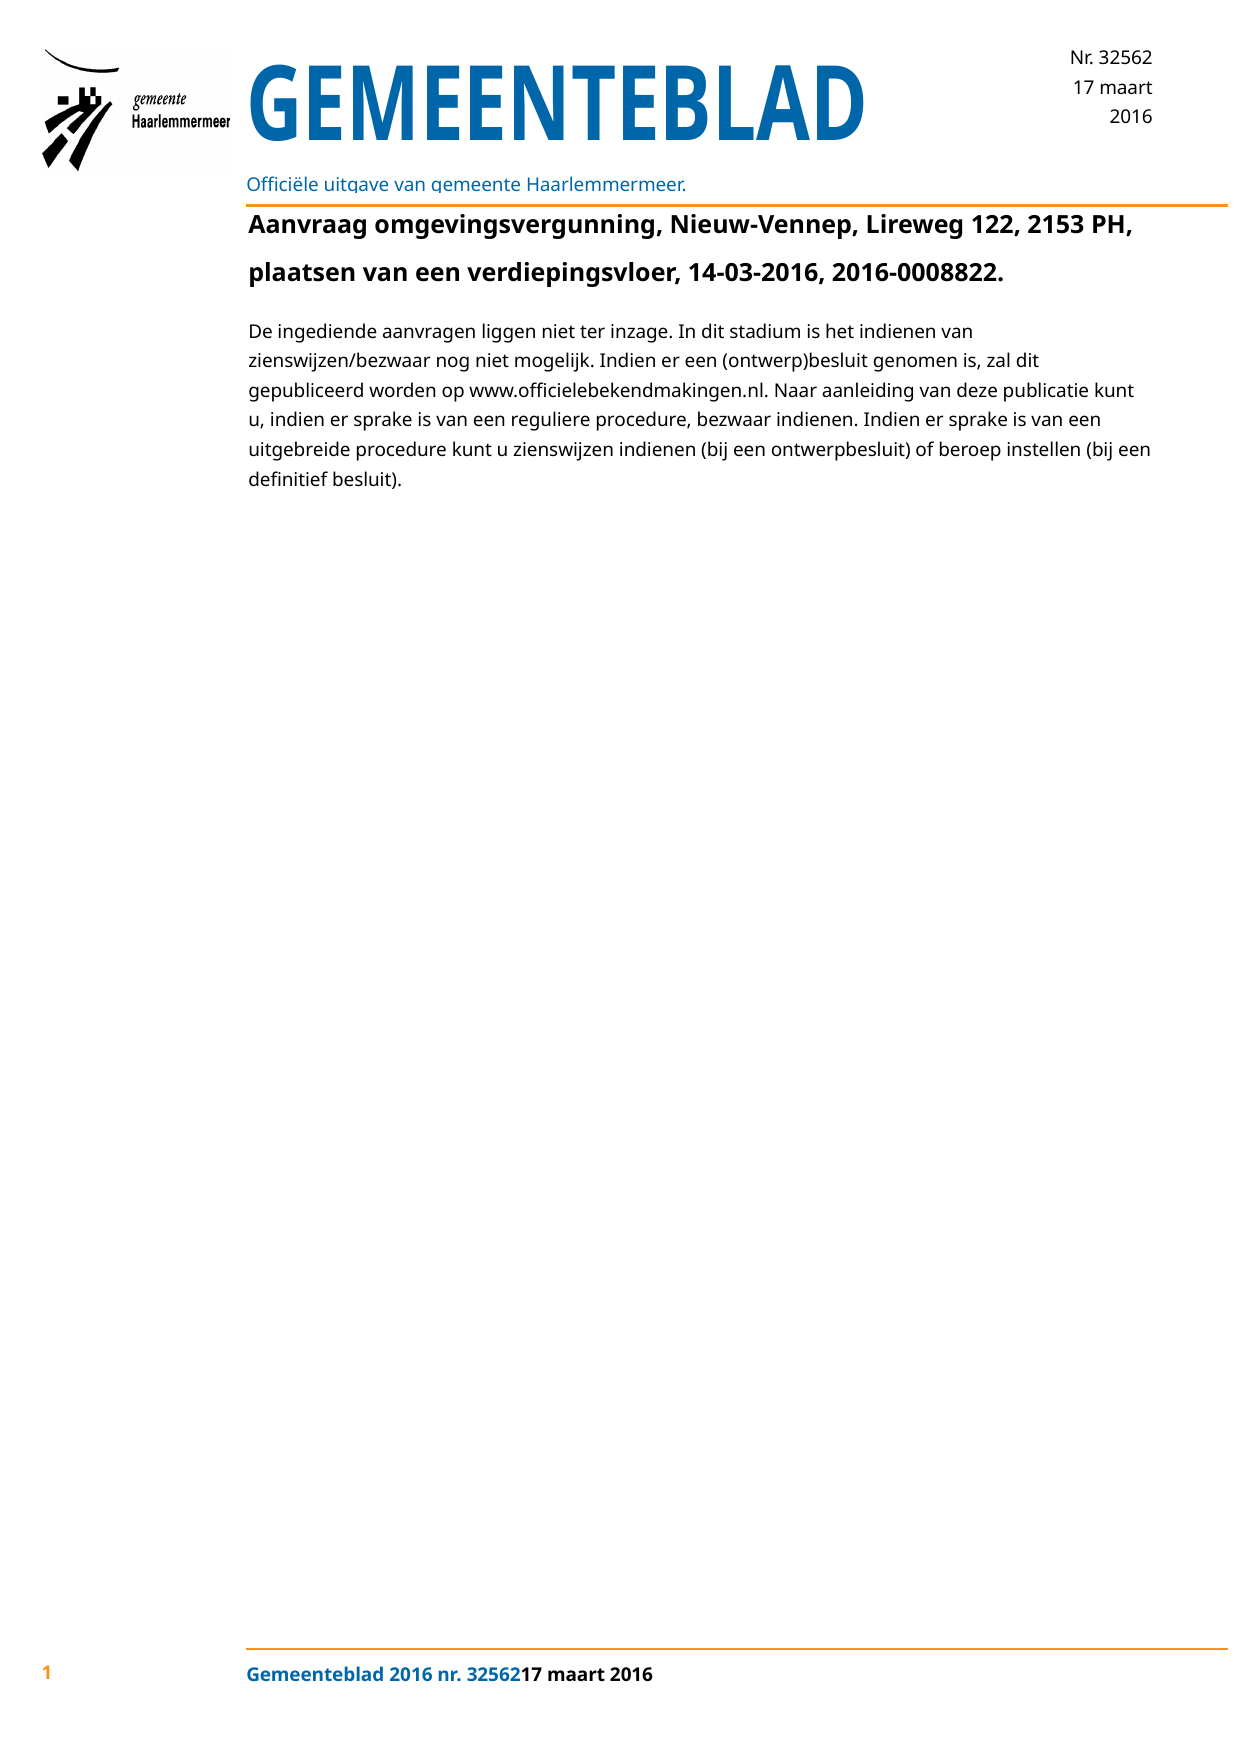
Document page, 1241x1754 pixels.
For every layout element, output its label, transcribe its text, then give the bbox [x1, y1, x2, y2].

text De ingediende aanvragen liggen niet ter inzage. In dit stadium is het indienen van zienswijzen/bezwaar nog niet mogelijk. Indien er een (ontwerp)besluit genomen is, zal dit gepubliceerd worden op www.officielebekendmakingen.nl. Naar aanleiding van deze publicatie kunt u, indien er sprake is van een reguliere procedure, bezwaar indienen. Indien er sprake is van een uitgebreide procedure kunt u zienswijzen indienen (bij een ontwerpbesluit) of beroep instellen (bij een definitief besluit). [248, 318, 1152, 492]
picture [41, 47, 231, 172]
text Aanvraag omgevingsvergunning, Nieuw-Vennep, Lireweg 122, 2153 PH, plaatsen van een verdiepingsvloer, 14-03-2016, 2016-0008822. [248, 207, 1152, 288]
